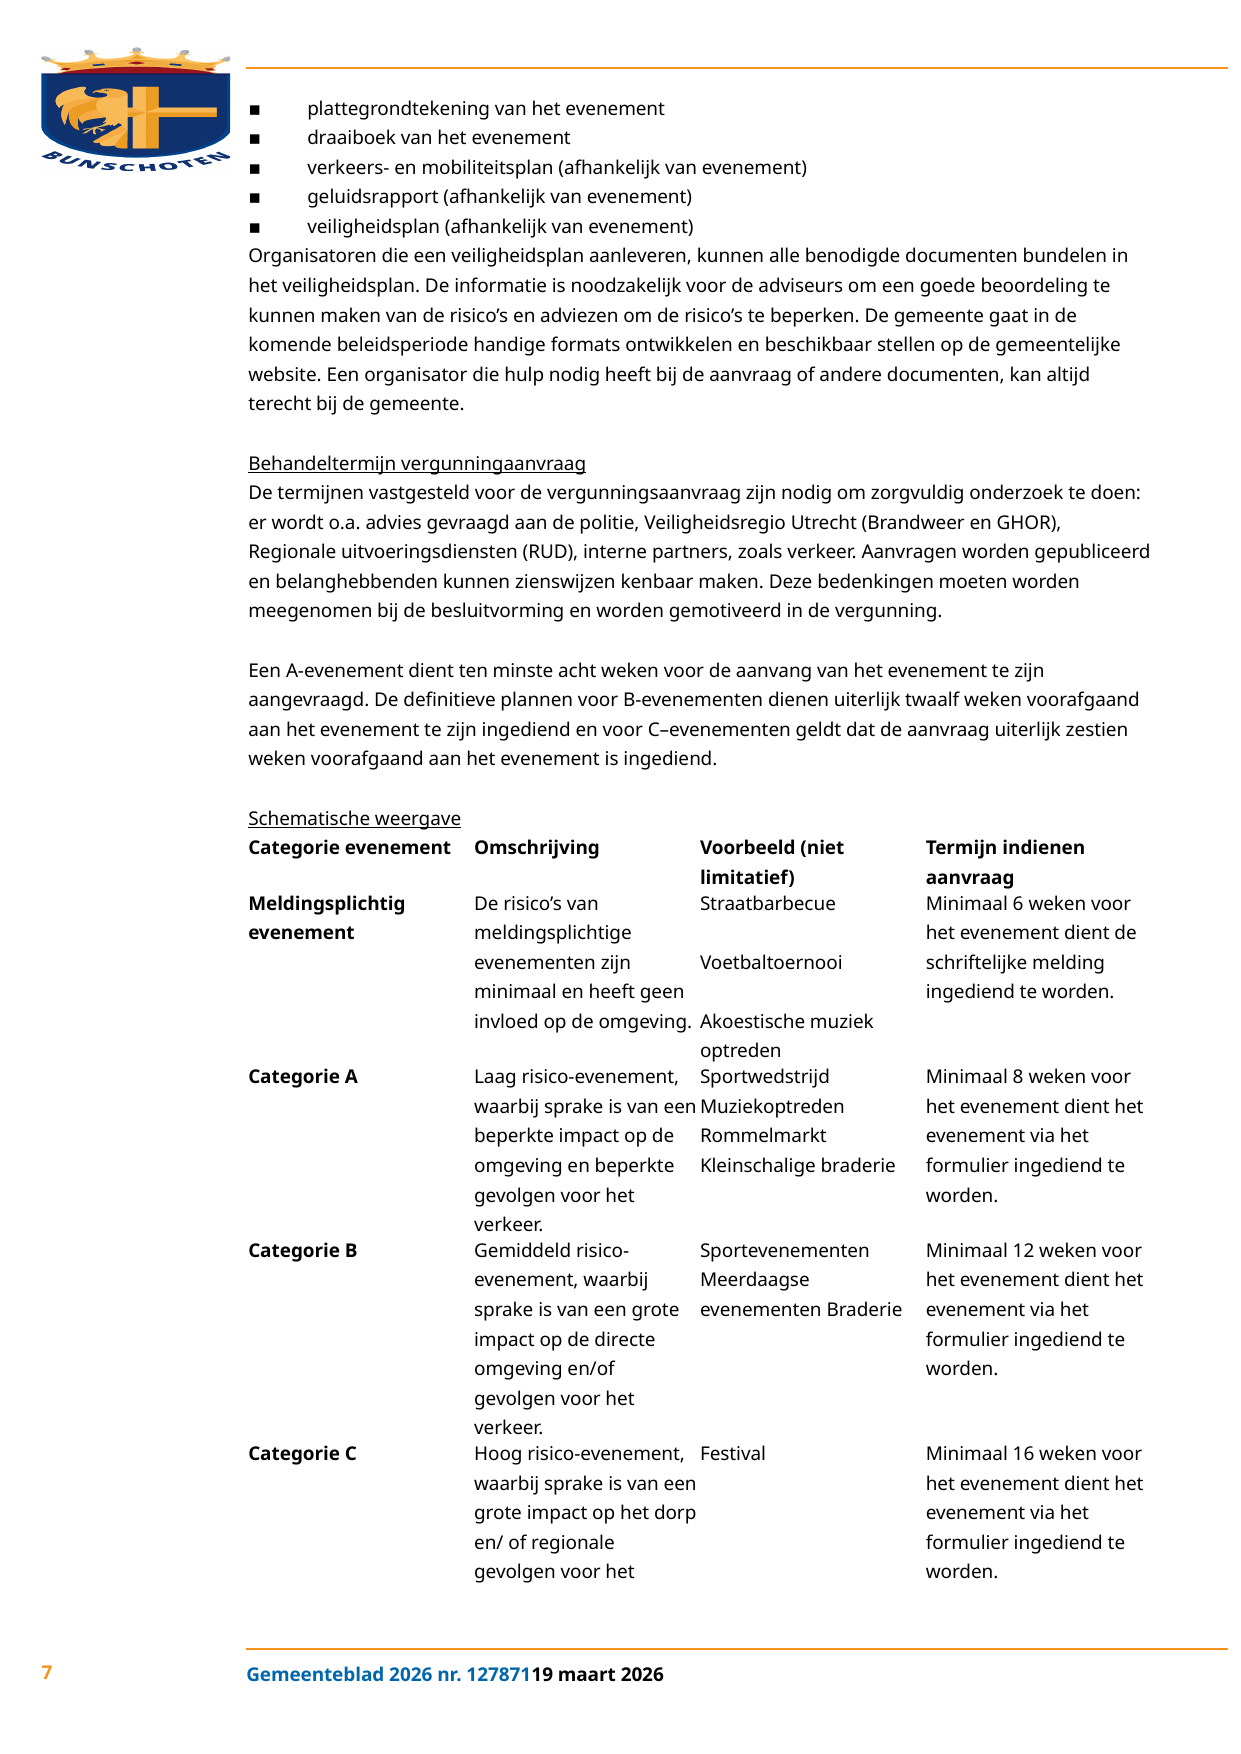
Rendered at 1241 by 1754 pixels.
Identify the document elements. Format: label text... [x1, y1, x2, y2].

list veiligheidsplan (afhankelijk van evenement) [248, 213, 1152, 239]
list verkeers- en mobiliteitsplan (afhankelijk van evenement) [248, 154, 1152, 180]
text Een A-evenement dient ten minste acht weken voor de aanvang van het evenement te zijn aangevraagd. De definitieve plannen voor B-evenementen dienen uiterlijk twaalf weken voorafgaand aan het evenement te zijn ingediend en voor C–evenementen geldt dat de aanvraag uiterlijk zestien weken voorafgaand aan het evenement is ingediend. [248, 657, 1152, 771]
table_header Omschrijving [474, 835, 700, 890]
table_cell Categorie A [248, 1064, 474, 1237]
text Behandeltermijn vergunningaanvraag [248, 450, 1152, 476]
text Organisatoren die een veiligheidsplan aanleveren, kunnen alle benodigde documenten bundelen in het veiligheidsplan. De informatie is noodzakelijk voor de adviseurs om een goede beoordeling te kunnen maken van de risico’s en adviezen om de risico’s te beperken. De gemeente gaat in de komende beleidsperiode handige formats ontwikkelen en beschikbaar stellen op de gemeentelijke website. Een organisator die hulp nodig heeft bij de aanvraag of andere documenten, kan altijd terecht bij de gemeente. [248, 243, 1152, 416]
table_cell Gemiddeld risico-evenement, waarbij sprake is van een grote impact op de directe omgeving en/of gevolgen voor het verkeer. [474, 1237, 700, 1440]
table_cell De risico’s van meldingsplichtige evenementen zijn minimaal en heeft geen invloed op de omgeving. [474, 890, 700, 1063]
table_cell Minimaal 8 weken voor het evenement dient het evenement via het formulier ingediend te worden. [926, 1064, 1152, 1237]
picture [41, 47, 231, 172]
list geluidsrapport (afhankelijk van evenement) [248, 183, 1152, 209]
table_header Voorbeeld (niet limitatief) [700, 835, 926, 890]
list draaiboek van het evenement [248, 124, 1152, 150]
text Schematische weergave [248, 805, 1152, 831]
table_cell Minimaal 16 weken voor het evenement dient het evenement via het formulier ingediend te worden. [926, 1440, 1152, 1584]
table_cell Categorie C [248, 1440, 474, 1584]
table_header Categorie evenement [248, 835, 474, 890]
table_cell Festival [700, 1440, 926, 1584]
table_cell Laag risico-evenement, waarbij sprake is van een beperkte impact op de omgeving en beperkte gevolgen voor het verkeer. [474, 1064, 700, 1237]
list plattegrondtekening van het evenement [248, 95, 1152, 121]
table_cell Categorie B [248, 1237, 474, 1440]
table_header Termijn indienen aanvraag [926, 835, 1152, 890]
table_cell Meldingsplichtig evenement [248, 890, 474, 1063]
table_cell Straatbarbecue Voetbaltoernooi Akoestische muziek optreden [700, 890, 926, 1063]
table_cell Minimaal 6 weken voor het evenement dient de schriftelijke melding ingediend te worden. [926, 890, 1152, 1063]
table_cell Minimaal 12 weken voor het evenement dient het evenement via het formulier ingediend te worden. [926, 1237, 1152, 1440]
table_cell Sportevenementen Meerdaagse evenementen Braderie [700, 1237, 926, 1440]
text De termijnen vastgesteld voor de vergunningsaanvraag zijn nodig om zorgvuldig onderzoek te doen: er wordt o.a. advies gevraagd aan de politie, Veiligheidsregio Utrecht (Brandweer en GHOR), Regionale uitvoeringsdiensten (RUD), interne partners, zoals verkeer. Aanvragen worden gepubliceerd en belanghebbenden kunnen zienswijzen kenbaar maken. Deze bedenkingen moeten worden meegenomen bij de besluitvorming en worden gemotiveerd in de vergunning. [248, 479, 1152, 623]
table_cell Hoog risico-evenement, waarbij sprake is van een grote impact op het dorp en/ of regionale gevolgen voor het [474, 1440, 700, 1584]
table_cell Sportwedstrijd Muziekoptreden Rommelmarkt Kleinschalige braderie [700, 1064, 926, 1237]
